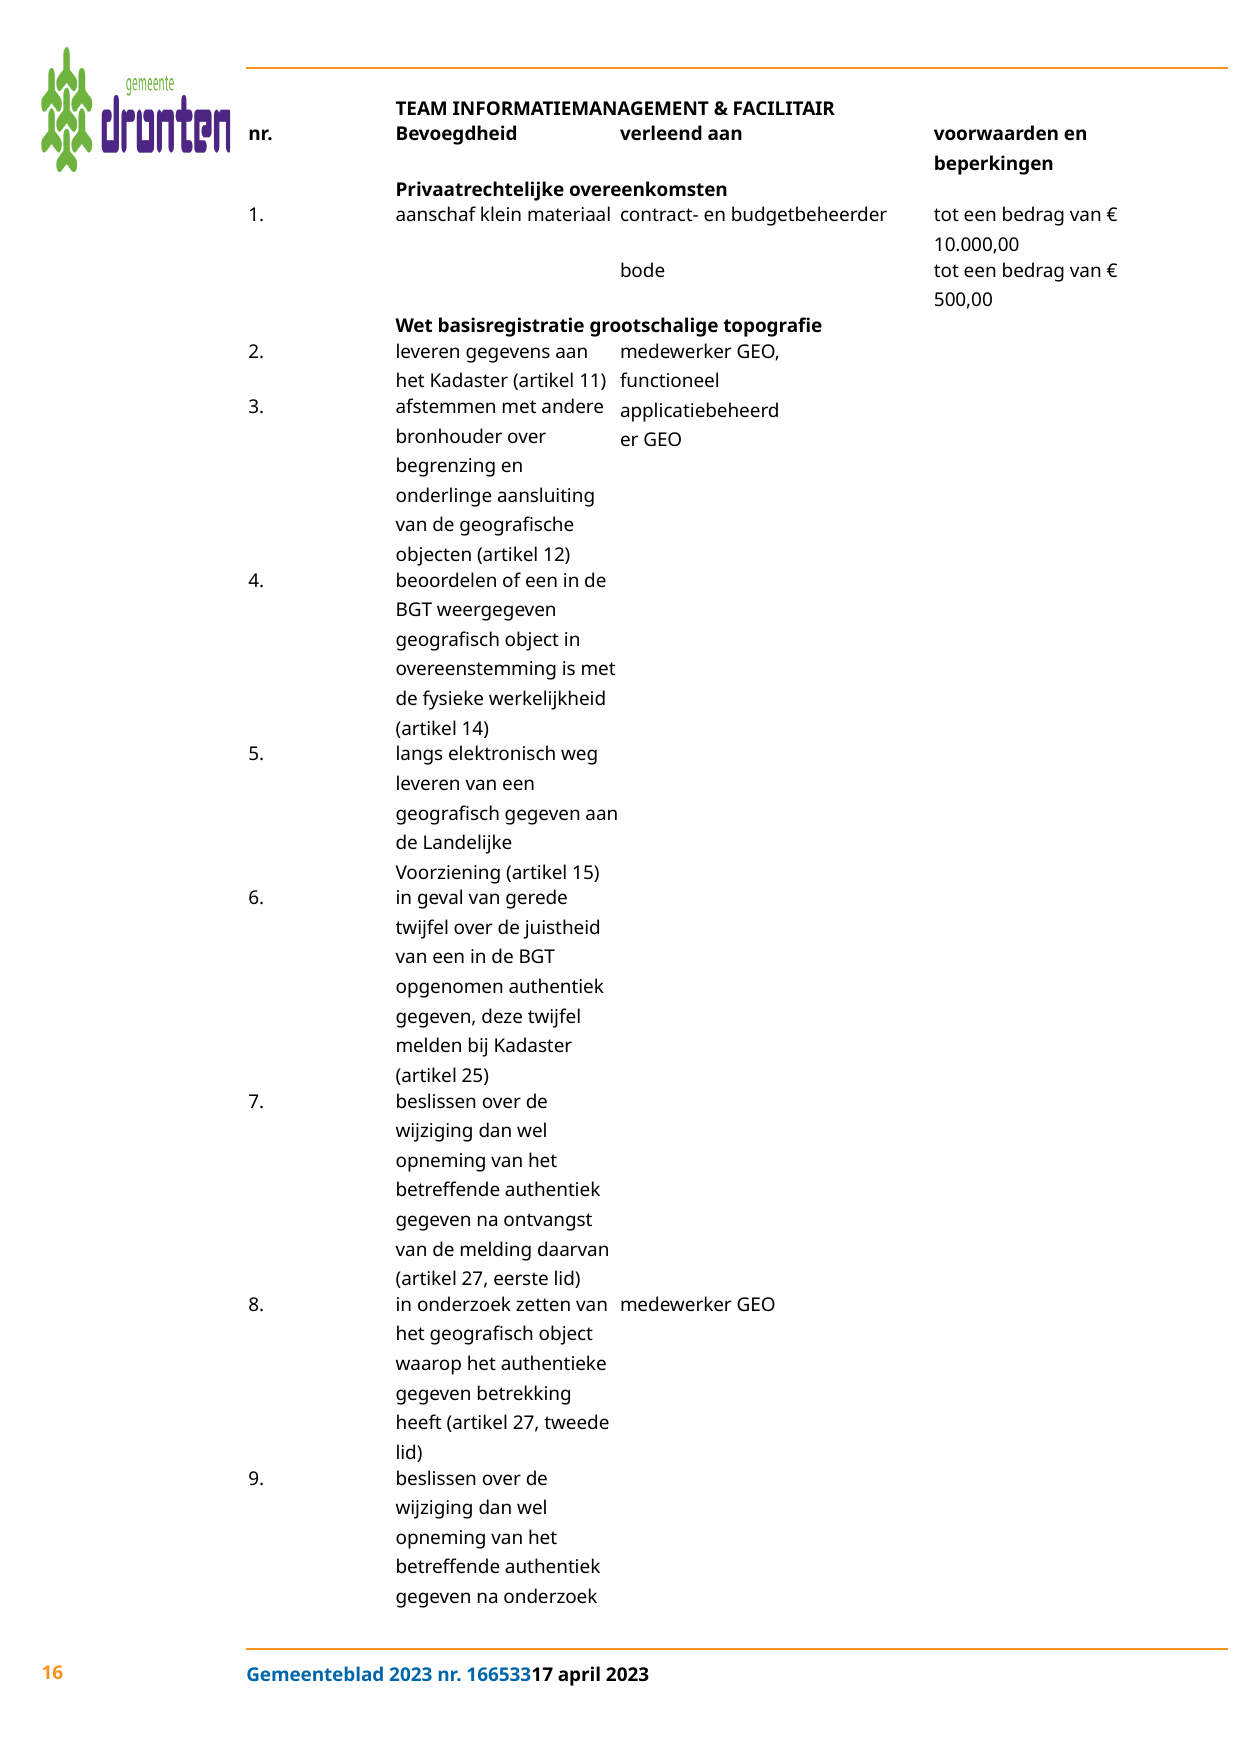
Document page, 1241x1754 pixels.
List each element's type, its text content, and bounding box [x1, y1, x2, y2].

table_cell 9. [248, 1465, 395, 1609]
table_cell contract- en budgetbeheerder [620, 202, 934, 257]
table_header [248, 95, 395, 121]
table_cell aanschaf klein materiaal [395, 202, 620, 312]
table_cell verleend aan [620, 121, 934, 176]
table_cell langs elektronisch weg leveren van een geografisch gegeven aan de Landelijke Voorziening (artikel 15) [395, 741, 620, 884]
table_cell bode [620, 257, 934, 312]
picture [41, 47, 231, 172]
table_cell beslissen over de wijziging dan wel opneming van het betreffende authentiek gegeven na onderzoek [395, 1465, 620, 1609]
table_cell Privaatrechtelijke overeenkomsten [395, 176, 1152, 202]
table_cell beoordelen of een in de BGT weergegeven geografisch object in overeenstemming is met de fysieke werkelijkheid (artikel 14) [395, 567, 620, 741]
table_cell 1. [248, 202, 395, 312]
table_cell [248, 176, 395, 202]
table_cell Bevoegdheid [395, 121, 620, 176]
table_cell tot een bedrag van € 10.000,00 [934, 202, 1152, 257]
table_cell voorwaarden en beperkingen [934, 121, 1152, 176]
table_cell 6. [248, 885, 395, 1088]
table_cell [786, 338, 1152, 1291]
table_cell leveren gegevens aan het Kadaster (artikel 11) [395, 338, 620, 393]
table_cell afstemmen met andere bronhouder over begrenzing en onderlinge aansluiting van de geografische objecten (artikel 12) [395, 393, 620, 567]
table_cell 8. [248, 1291, 395, 1465]
table_cell medewerker GEO, functioneel applicatiebeheerder GEO [620, 338, 786, 1291]
table_cell medewerker GEO [620, 1291, 786, 1609]
table_cell [786, 1291, 1152, 1609]
table_cell tot een bedrag van € 500,00 [934, 257, 1152, 312]
table_cell beslissen over de wijziging dan wel opneming van het betreffende authentiek gegeven na ontvangst van de melding daarvan (artikel 27, eerste lid) [395, 1088, 620, 1291]
table_cell in onderzoek zetten van het geografisch object waarop het authentieke gegeven betrekking heeft (artikel 27, tweede lid) [395, 1291, 620, 1465]
table_cell 2. [248, 338, 395, 393]
table_cell 5. [248, 741, 395, 884]
table_cell 3. [248, 393, 395, 567]
table_cell nr. [248, 121, 395, 176]
table_cell 7. [248, 1088, 395, 1291]
table_cell 4. [248, 567, 395, 741]
table_cell Wet basisregistratie grootschalige topografie [395, 312, 1152, 338]
table_header TEAM INFORMATIEMANAGEMENT & FACILITAIR [395, 95, 1152, 121]
table_cell [248, 312, 395, 338]
table_cell in geval van gerede twijfel over de juistheid van een in de BGT opgenomen authentiek gegeven, deze twijfel melden bij Kadaster (artikel 25) [395, 885, 620, 1088]
